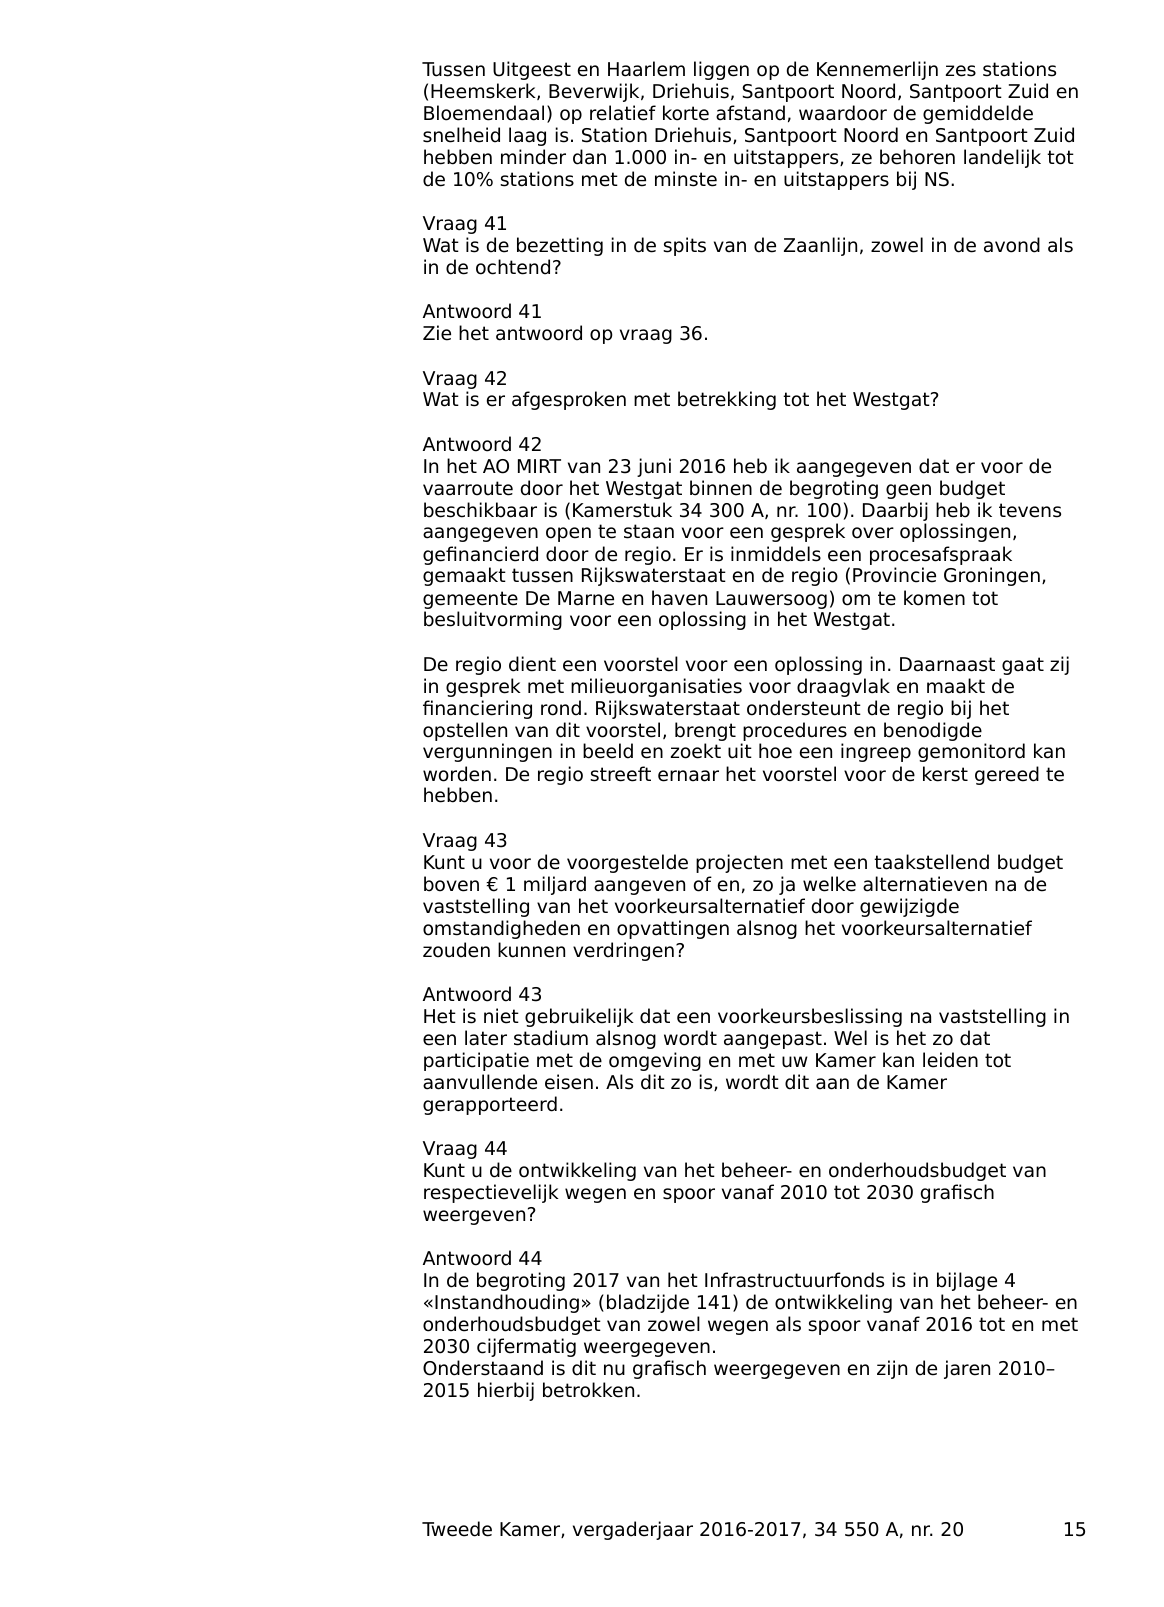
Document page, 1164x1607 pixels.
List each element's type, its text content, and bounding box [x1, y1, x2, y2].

text Vraag 44 [422, 1138, 1087, 1160]
text Het is niet gebruikelijk dat een voorkeursbeslissing na vaststelling in een later stadium alsnog wordt aangepast. Wel is het zo dat participatie met de omgeving en met uw Kamer kan leiden tot aanvullende eisen. Als dit zo is, wordt dit aan de Kamer gerapporteerd. [422, 1006, 1087, 1116]
text Tussen Uitgeest en Haarlem liggen op de Kennemerlijn zes stations (Heemskerk, Beverwijk, Driehuis, Santpoort Noord, Santpoort Zuid en Bloemendaal) op relatief korte afstand, waardoor de gemiddelde snelheid laag is. Station Driehuis, Santpoort Noord en Santpoort Zuid hebben minder dan 1.000 in- en uitstappers, ze behoren landelijk tot de 10% stations met de minste in- en uitstappers bij NS. [422, 59, 1087, 191]
text Vraag 42 [422, 367, 1087, 389]
text Vraag 43 [422, 829, 1087, 852]
text Antwoord 41 [422, 301, 1087, 323]
text Wat is de bezetting in de spits van de Zaanlijn, zowel in de avond als in de ochtend? [422, 235, 1087, 279]
text Kunt u de ontwikkeling van het beheer- en onderhoudsbudget van respectievelijk wegen en spoor vanaf 2010 tot 2030 grafisch weergeven? [422, 1160, 1087, 1226]
text Antwoord 42 [422, 433, 1087, 456]
text Antwoord 43 [422, 984, 1087, 1006]
text In de begroting 2017 van het Infrastructuurfonds is in bijlage 4 «Instandhouding» (bladzijde 141) de ontwikkeling van het beheer- en onderhoudsbudget van zowel wegen als spoor vanaf 2016 tot en met 2030 cijfermatig weergegeven. [422, 1270, 1087, 1358]
text Kunt u voor de voorgestelde projecten met een taakstellend budget boven € 1 miljard aangeven of en, zo ja welke alternatieven na de vaststelling van het voorkeursalternatief door gewijzigde omstandigheden en opvattingen alsnog het voorkeursalternatief zouden kunnen verdringen? [422, 852, 1087, 961]
text De regio dient een voorstel voor een oplossing in. Daarnaast gaat zij in gesprek met milieuorganisaties voor draagvlak en maakt de financiering rond. Rijkswaterstaat ondersteunt de regio bij het opstellen van dit voorstel, brengt procedures en benodigde vergunningen in beeld en zoekt uit hoe een ingreep gemonitord kan worden. De regio streeft ernaar het voorstel voor de kerst gereed te hebben. [422, 653, 1087, 807]
text Vraag 41 [422, 213, 1087, 235]
text Wat is er afgesproken met betrekking tot het Westgat? [422, 389, 1087, 411]
text In het AO MIRT van 23 juni 2016 heb ik aangegeven dat er voor de vaarroute door het Westgat binnen de begroting geen budget beschikbaar is (Kamerstuk 34 300 A, nr. 100). Daarbij heb ik tevens aangegeven open te staan voor een gesprek over oplossingen, gefinancierd door de regio. Er is inmiddels een procesafspraak gemaakt tussen Rijkswaterstaat en de regio (Provincie Groningen, gemeente De Marne en haven Lauwersoog) om te komen tot besluitvorming voor een oplossing in het Westgat. [422, 456, 1087, 631]
text Antwoord 44 [422, 1248, 1087, 1270]
text Onderstaand is dit nu grafisch weergegeven en zijn de jaren 2010–2015 hierbij betrokken. [422, 1358, 1087, 1402]
text Zie het antwoord op vraag 36. [422, 323, 1087, 345]
